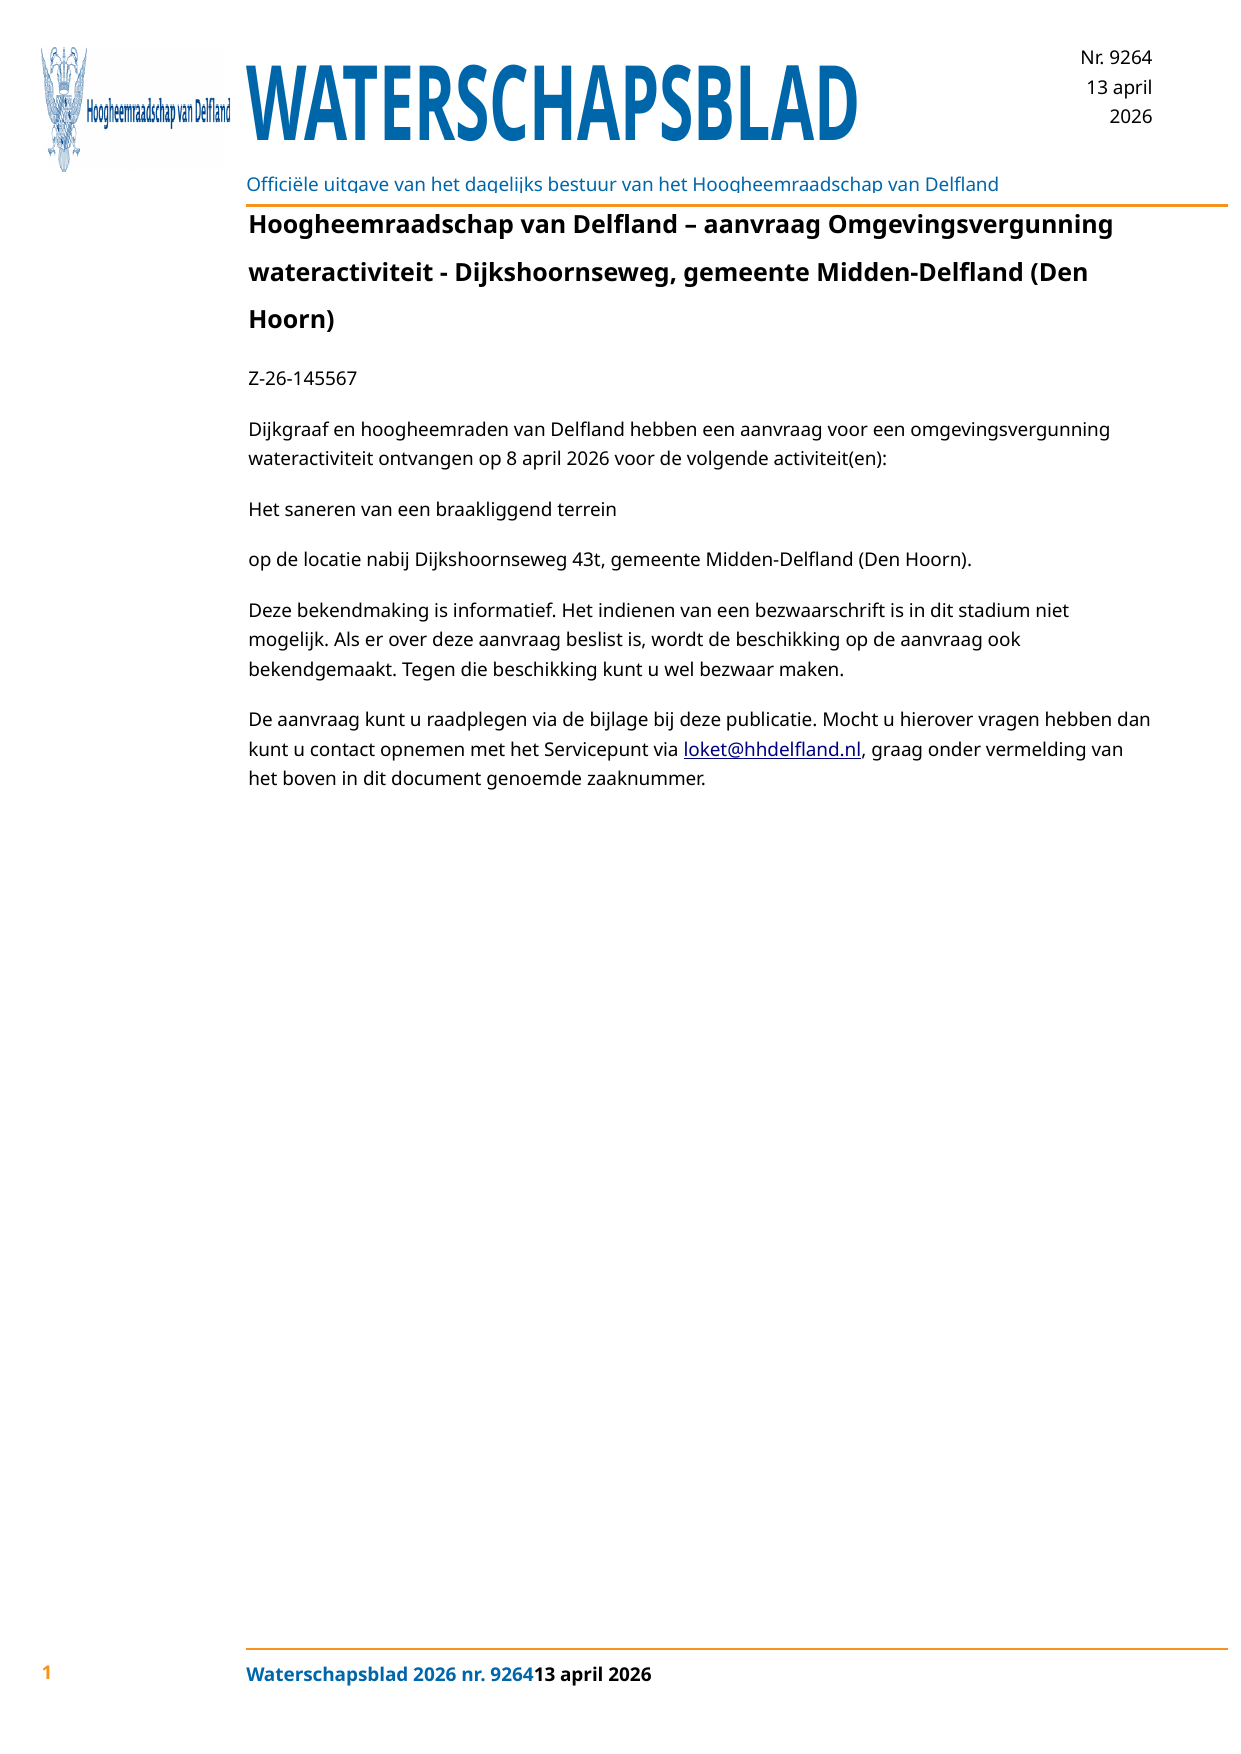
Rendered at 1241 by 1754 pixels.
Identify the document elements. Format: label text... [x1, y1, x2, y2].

text Z-26-145567 [248, 366, 1152, 391]
text op de locatie nabij Dijkshoornseweg 43t, gemeente Midden-Delfland (Den Hoorn). [248, 546, 1152, 572]
picture [41, 47, 231, 172]
text Hoogheemraadschap van Delfland – aanvraag Omgevingsvergunning wateractiviteit - Dijkshoornseweg, gemeente Midden-Delfland (Den Hoorn) [248, 207, 1152, 336]
text Het saneren van een braakliggend terrein [248, 496, 1152, 522]
text Dijkgraaf en hoogheemraden van Delfland hebben een aanvraag voor een omgevingsvergunning wateractiviteit ontvangen op 8 april 2026 voor de volgende activiteit(en): [248, 416, 1152, 471]
text Deze bekendmaking is informatief. Het indienen van een bezwaarschrift is in dit stadium niet mogelijk. Als er over deze aanvraag beslist is, wordt de beschikking op de aanvraag ook bekendgemaakt. Tegen die beschikking kunt u wel bezwaar maken. [248, 597, 1152, 682]
text De aanvraag kunt u raadplegen via de bijlage bij deze publicatie. Mocht u hierover vragen hebben dan kunt u contact opnemen met het Servicepunt via loket@hhdelfland.nl, graag onder vermelding van het boven in dit document genoemde zaaknummer. [248, 706, 1152, 791]
